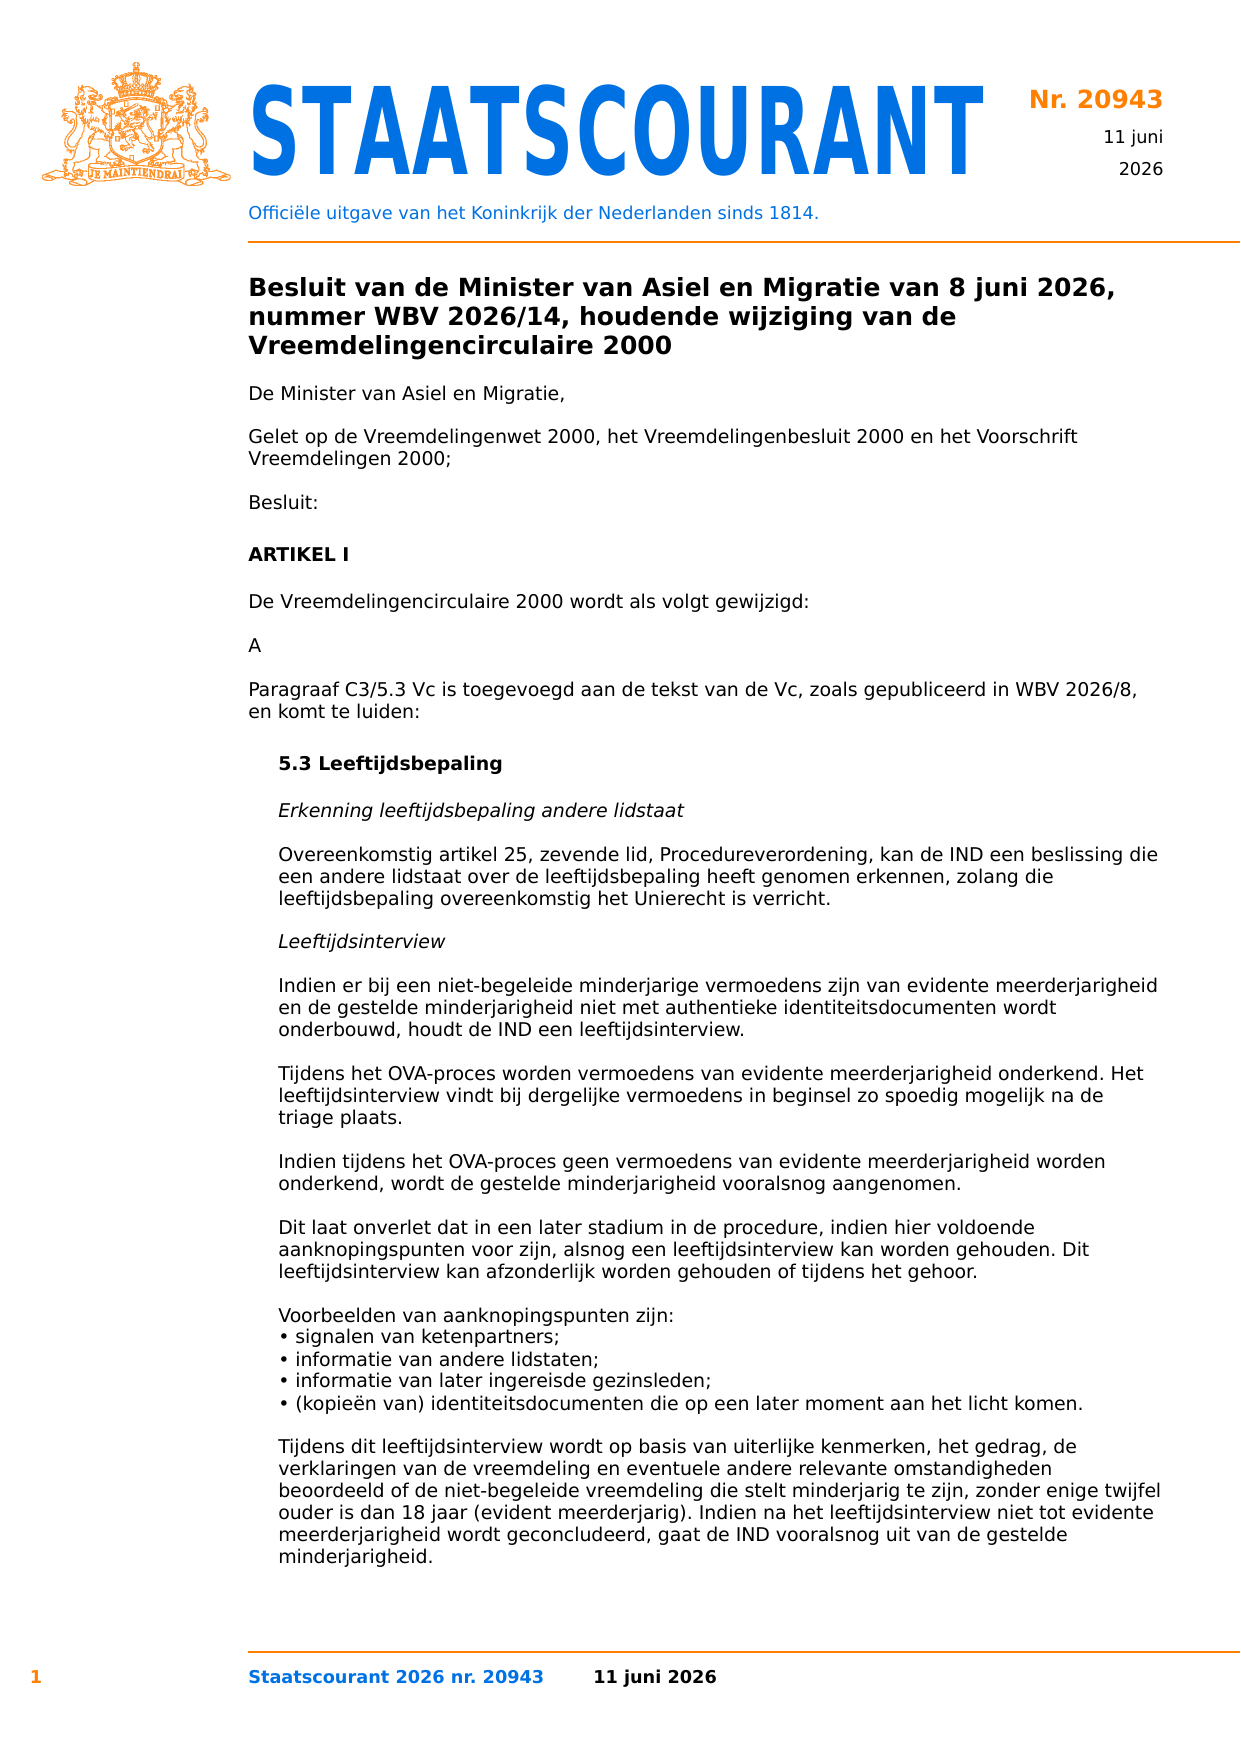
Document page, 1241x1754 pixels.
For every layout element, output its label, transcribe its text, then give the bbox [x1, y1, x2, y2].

table_header STAATSCOURANT [248, 62, 998, 203]
text De Minister van Asiel en Migratie, [248, 382, 1163, 404]
text Tijdens dit leeftijdsinterview wordt op basis van uiterlijke kenmerken, het gedrag, de verklaringen van de vreemdeling en eventuele andere relevante omstandigheden beoordeeld of de niet-begeleide vreemdeling die stelt minderjarig te zijn, zonder enige twijfel ouder is dan 18 jaar (evident meerderjarig). Indien na het leeftijdsinterview niet tot evidente meerderjarigheid wordt geconcludeerd, gaat de IND vooralsnog uit van de gestelde minderjarigheid. [278, 1436, 1163, 1568]
table_header Nr. 20943 [998, 62, 1240, 121]
table_cell Officiële uitgave van het Koninkrijk der Nederlanden sinds 1814. [248, 203, 1240, 241]
subtitle Besluit van de Minister van Asiel en Migratie van 8 juni 2026, nummer WBV 2026/14, houdende wijziging van de Vreemdelingencirculaire 2000 [248, 273, 1163, 361]
text • (kopieën van) identiteitsdocumenten die op een later moment aan het licht komen. [278, 1392, 1163, 1414]
subtitle ARTIKEL I [248, 544, 1163, 566]
subtitle Leeftijdsinterview [278, 931, 1163, 953]
text Tijdens het OVA-proces worden vermoedens van evidente meerderjarigheid onderkend. Het leeftijdsinterview vindt bij dergelijke vermoedens in beginsel zo spoedig mogelijk na de triage plaats. [278, 1063, 1163, 1129]
picture [41, 62, 231, 186]
subtitle Erkenning leeftijdsbepaling andere lidstaat [278, 800, 1163, 822]
table_cell 11 juni [998, 121, 1240, 153]
text • informatie van later ingereisde gezinsleden; [278, 1370, 1163, 1392]
text De Vreemdelingencirculaire 2000 wordt als volgt gewijzigd: [248, 591, 1163, 613]
text A [248, 635, 1163, 657]
subtitle 5.3 Leeftijdsbepaling [278, 753, 1163, 775]
text • signalen van ketenpartners; [278, 1326, 1163, 1348]
table_cell 2026 [998, 153, 1240, 203]
text • informatie van andere lidstaten; [278, 1348, 1163, 1370]
text Paragraaf C3/5.3 Vc is toegevoegd aan de tekst van de Vc, zoals gepubliceerd in WBV 2026/8, en komt te luiden: [248, 679, 1163, 723]
text Indien tijdens het OVA-proces geen vermoedens van evidente meerderjarigheid worden onderkend, wordt de gestelde minderjarigheid vooralsnog aangenomen. [278, 1151, 1163, 1195]
text Indien er bij een niet-begeleide minderjarige vermoedens zijn van evidente meerderjarigheid en de gestelde minderjarigheid niet met authentieke identiteitsdocumenten wordt onderbouwd, houdt de IND een leeftijdsinterview. [278, 975, 1163, 1041]
table_header [25, 62, 248, 241]
text Dit laat onverlet dat in een later stadium in de procedure, indien hier voldoende aanknopingspunten voor zijn, alsnog een leeftijdsinterview kan worden gehouden. Dit leeftijdsinterview kan afzonderlijk worden gehouden of tijdens het gehoor. [278, 1217, 1163, 1283]
text Gelet op de Vreemdelingenwet 2000, het Vreemdelingenbesluit 2000 en het Voorschrift Vreemdelingen 2000; [248, 426, 1163, 470]
text Voorbeelden van aanknopingspunten zijn: [278, 1304, 1163, 1326]
text Overeenkomstig artikel 25, zevende lid, Procedureverordening, kan de IND een beslissing die een andere lidstaat over de leeftijdsbepaling heeft genomen erkennen, zolang die leeftijdsbepaling overeenkomstig het Unierecht is verricht. [278, 843, 1163, 909]
text Besluit: [248, 492, 1163, 514]
